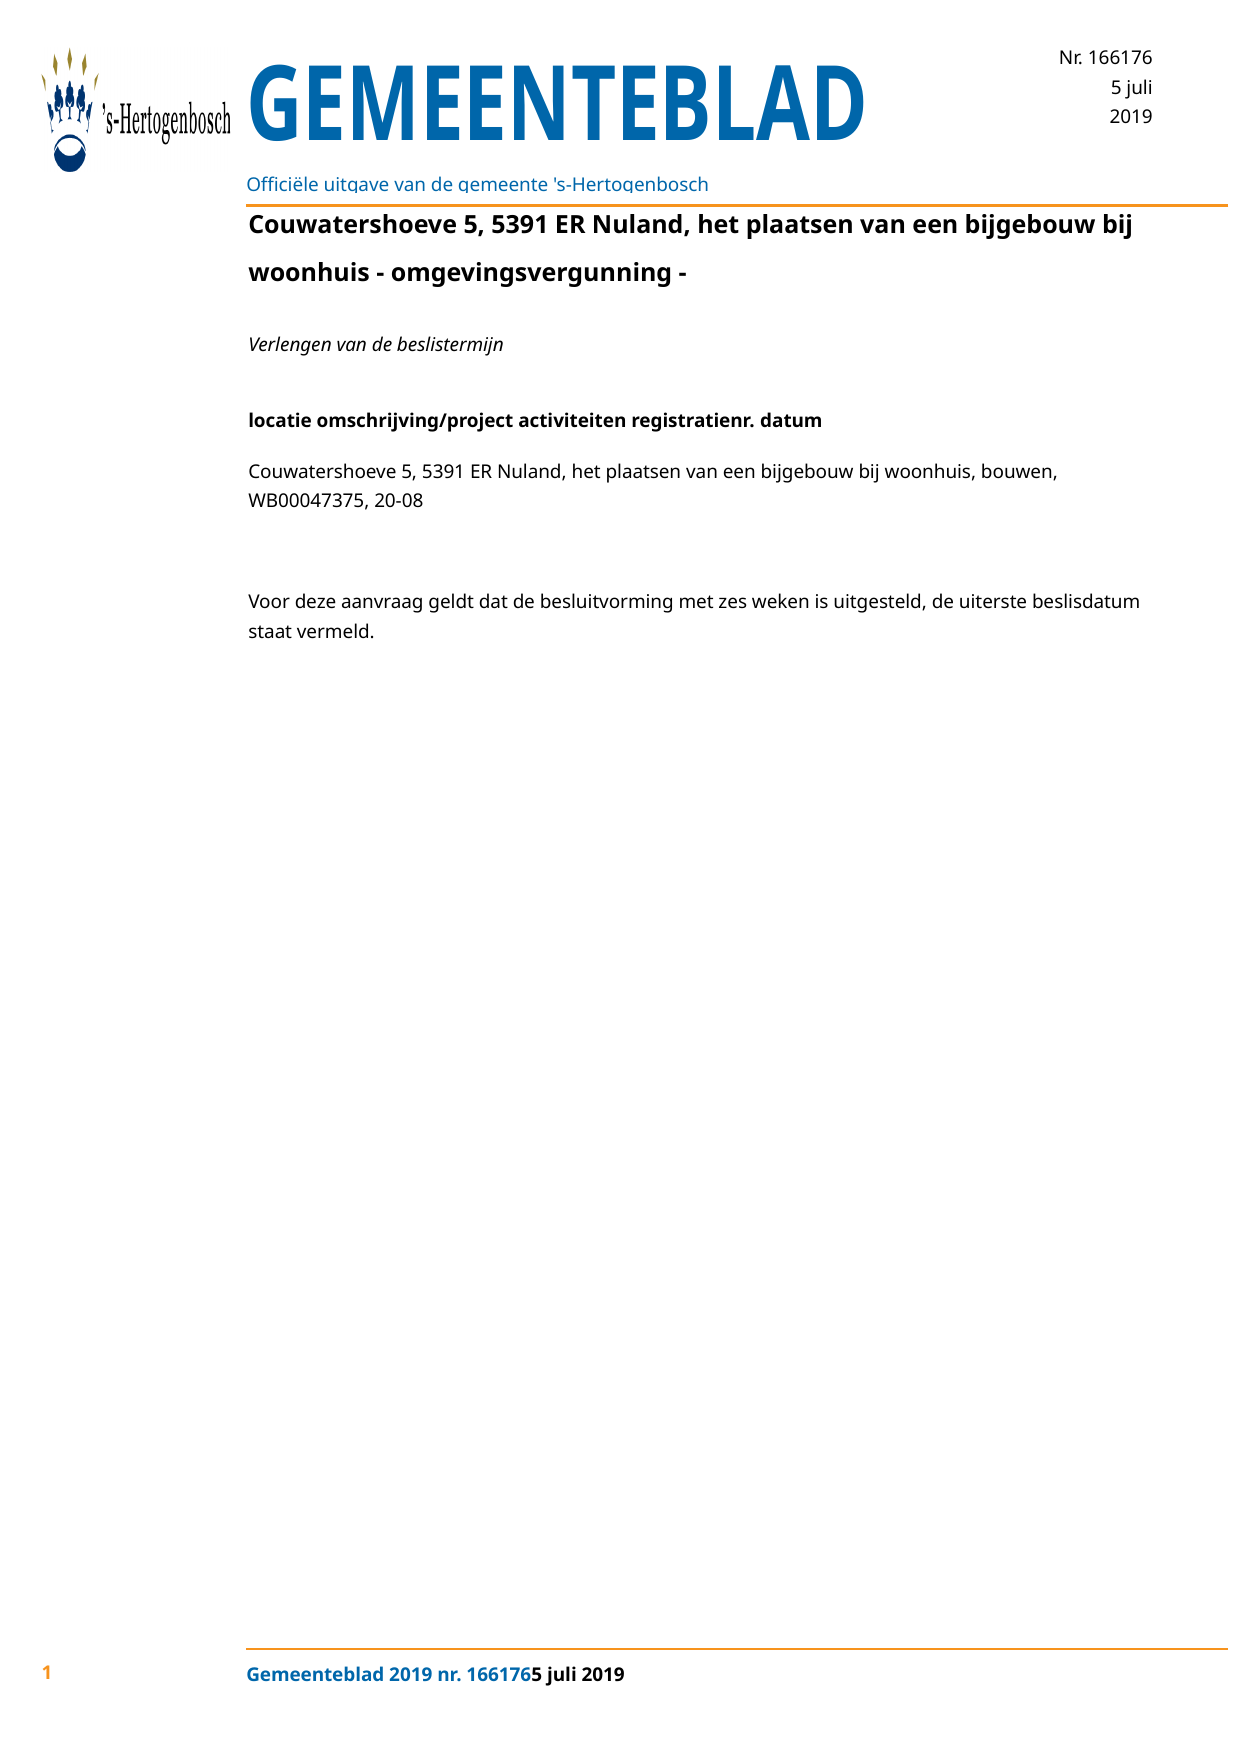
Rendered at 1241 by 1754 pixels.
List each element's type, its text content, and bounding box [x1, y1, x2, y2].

text Voor deze aanvraag geldt dat de besluitvorming met zes weken is uitgesteld, de uiterste beslisdatum staat vermeld. [248, 588, 1152, 644]
text locatie omschrijving/project activiteiten registratienr. datum [248, 408, 1152, 433]
picture [41, 47, 231, 172]
text Couwatershoeve 5, 5391 ER Nuland, het plaatsen van een bijgebouw bij woonhuis, bouwen, WB00047375, 20-08 [248, 458, 1152, 513]
text Couwatershoeve 5, 5391 ER Nuland, het plaatsen van een bijgebouw bij woonhuis - omgevingsvergunning - [248, 207, 1152, 288]
text Verlengen van de beslistermijn [248, 331, 1152, 357]
